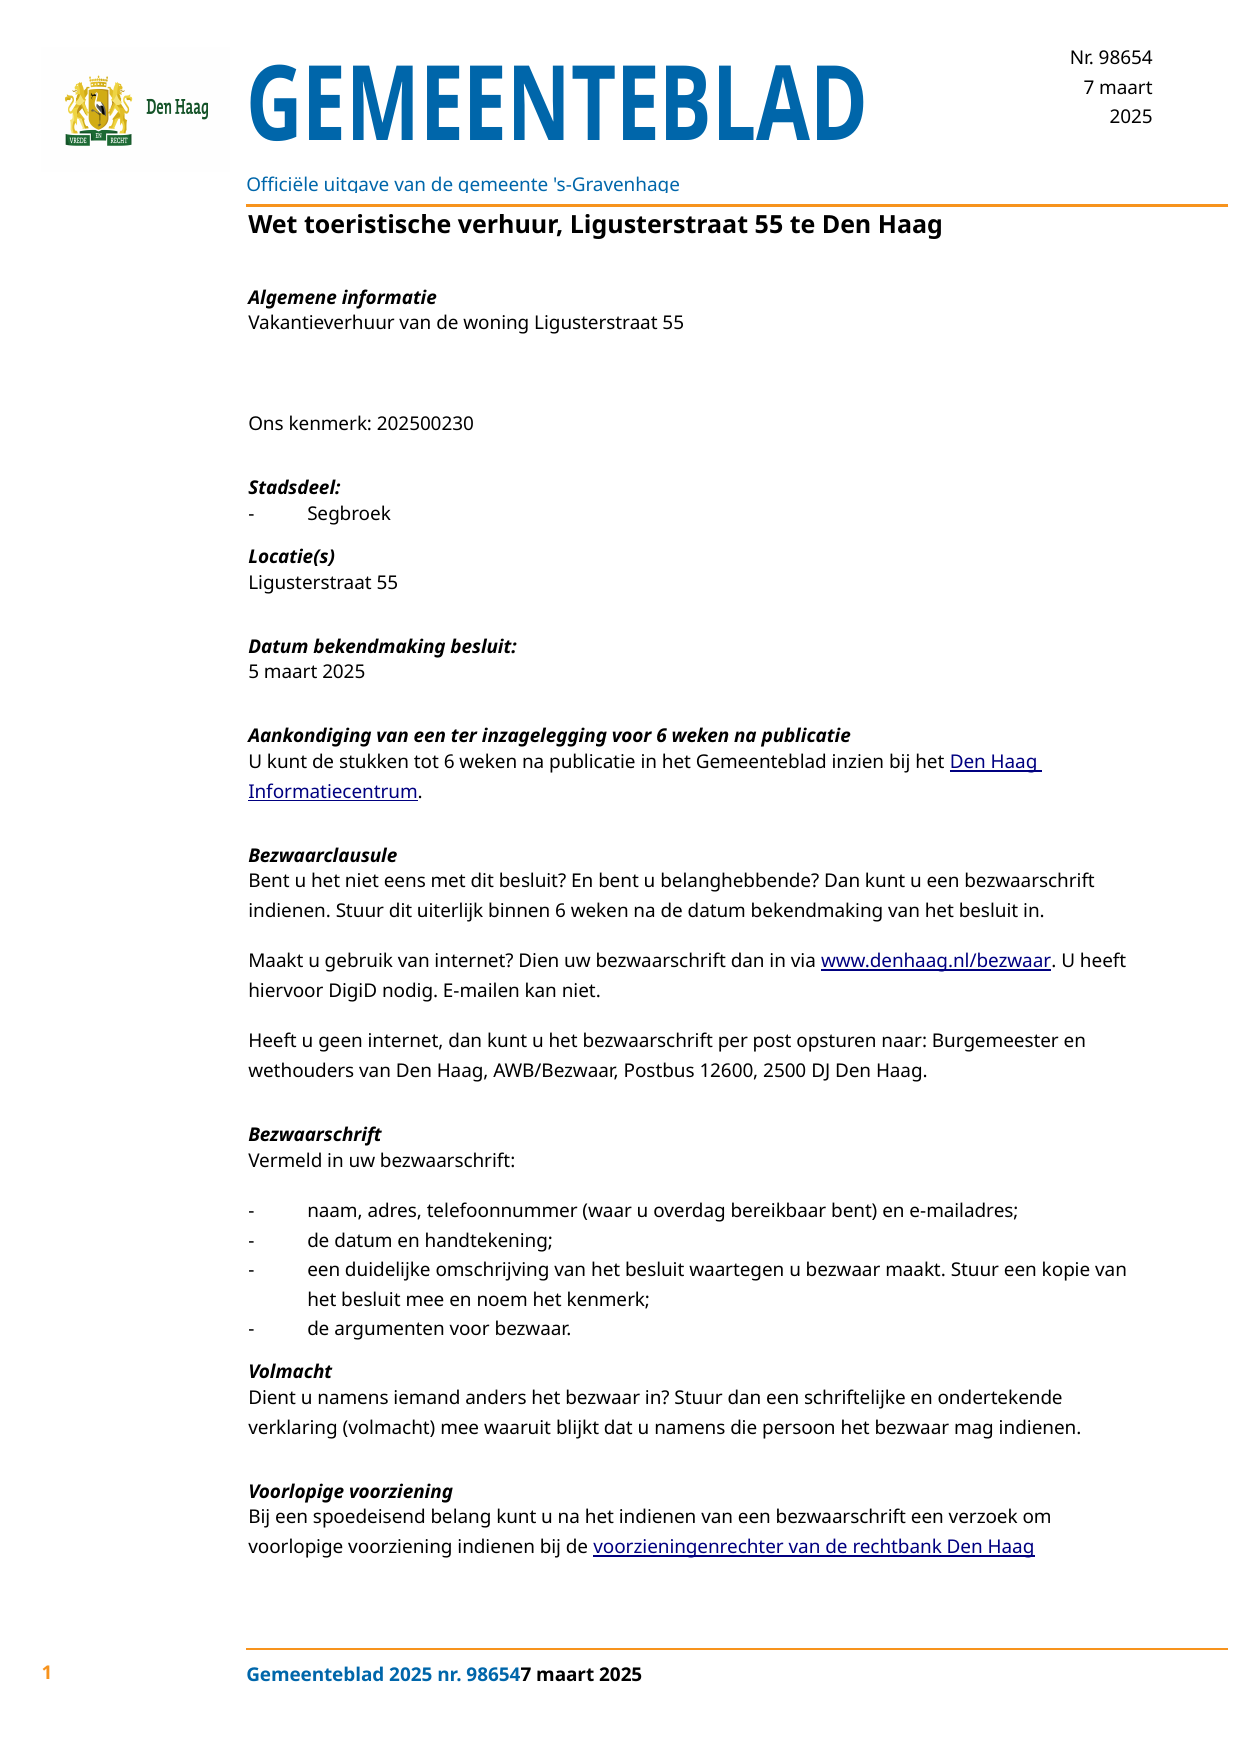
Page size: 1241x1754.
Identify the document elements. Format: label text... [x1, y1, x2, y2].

text Voorlopige voorziening [248, 1478, 1152, 1504]
text Aankondiging van een ter inzagelegging voor 6 weken na publicatie [248, 723, 1152, 748]
text Datum bekendmaking besluit: [248, 633, 1152, 659]
text Bent u het niet eens met dit besluit? En bent u belanghebbende? Dan kunt u een bezwaarschrift indienen. Stuur dit uiterlijk binnen 6 weken na de datum bekendmaking van het besluit in. [248, 868, 1152, 923]
list de argumenten voor bezwaar. [248, 1316, 1152, 1341]
text Vakantieverhuur van de woning Ligusterstraat 55 [248, 309, 1152, 335]
text U kunt de stukken tot 6 weken na publicatie in het Gemeenteblad inzien bij het Den Haag Informatiecentrum. [248, 748, 1152, 804]
list naam, adres, telefoonnummer (waar u overdag bereikbaar bent) en e-mailadres; [248, 1197, 1152, 1223]
list de datum en handtekening; [248, 1227, 1152, 1253]
text Stadsdeel: [248, 474, 1152, 500]
text Ons kenmerk: 202500230 [248, 410, 1152, 436]
text 5 maart 2025 [248, 659, 1152, 684]
text Dient u namens iemand anders het bezwaar in? Stuur dan een schriftelijke en ondertekende verklaring (volmacht) mee waaruit blijkt dat u namens die persoon het bezwaar mag indienen. [248, 1384, 1152, 1440]
text Locatie(s) [248, 543, 1152, 569]
list Segbroek [248, 500, 1152, 526]
text Bij een spoedeisend belang kunt u na het indienen van een bezwaarschrift een verzoek om voorlopige voorziening indienen bij de voorzieningenrechter van de rechtbank Den Haag [248, 1504, 1152, 1559]
picture [41, 47, 231, 172]
text Bezwaarclausule [248, 842, 1152, 868]
text Algemene informatie [248, 284, 1152, 309]
text Vermeld in uw bezwaarschrift: [248, 1147, 1152, 1173]
text Wet toeristische verhuur, Ligusterstraat 55 te Den Haag [248, 207, 1152, 241]
text Maakt u gebruik van internet? Dien uw bezwaarschrift dan in via www.denhaag.nl/bezwaar. U heeft hiervoor DigiD nodig. E-mailen kan niet. [248, 948, 1152, 1003]
text Volmacht [248, 1359, 1152, 1384]
text Bezwaarschrift [248, 1121, 1152, 1147]
text Heeft u geen internet, dan kunt u het bezwaarschrift per post opsturen naar: Burgemeester en wethouders van Den Haag, AWB/Bezwaar, Postbus 12600, 2500 DJ Den Haag. [248, 1028, 1152, 1083]
list een duidelijke omschrijving van het besluit waartegen u bezwaar maakt. Stuur een kopie van het besluit mee en noem het kenmerk; [248, 1256, 1152, 1312]
text Ligusterstraat 55 [248, 569, 1152, 595]
